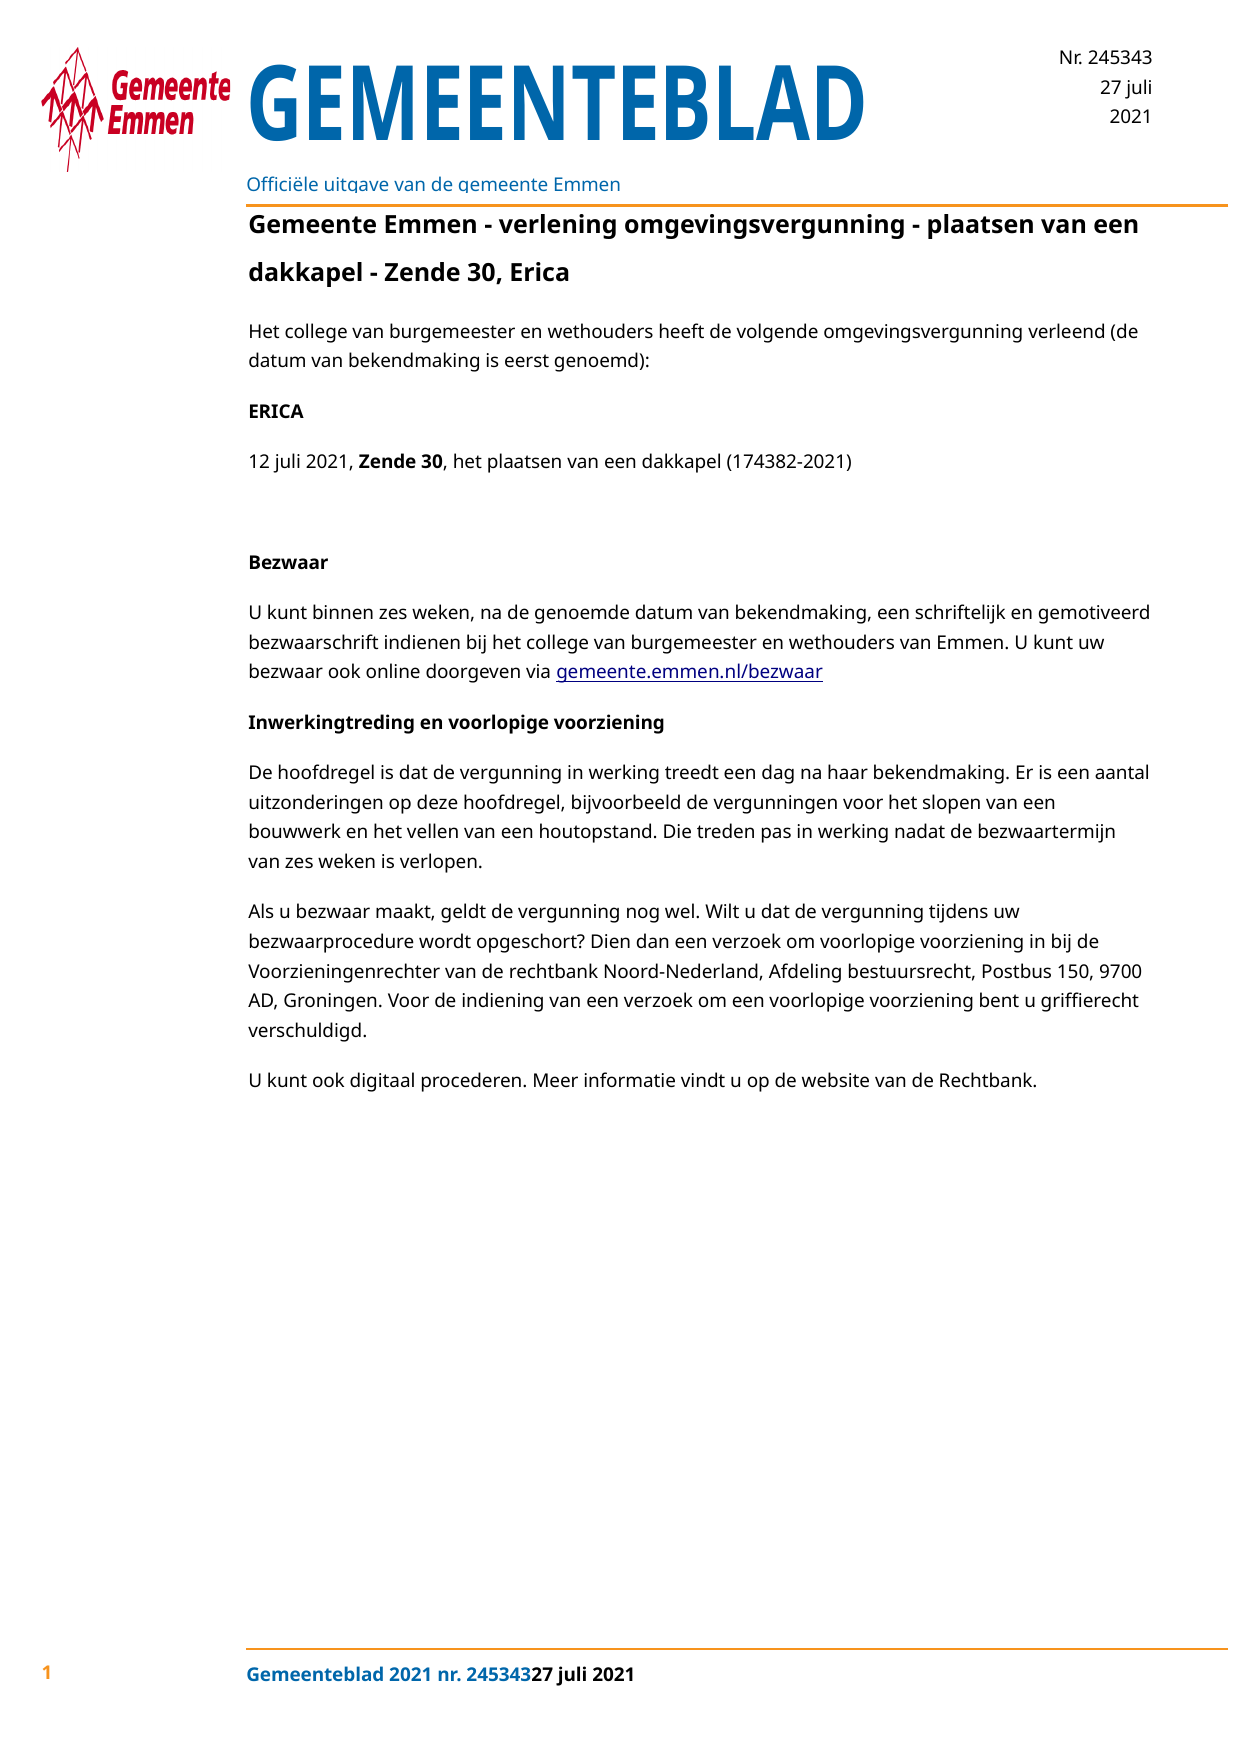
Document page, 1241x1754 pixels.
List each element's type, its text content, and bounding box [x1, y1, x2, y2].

text 12 juli 2021, Zende 30, het plaatsen van een dakkapel (174382-2021) [248, 448, 1152, 474]
text Gemeente Emmen - verlening omgevingsvergunning - plaatsen van een dakkapel - Zende 30, Erica [248, 207, 1152, 288]
text Bezwaar [248, 549, 1152, 575]
text U kunt ook digitaal procederen. Meer informatie vindt u op de website van de Rechtbank. [248, 1067, 1152, 1093]
text De hoofdregel is dat de vergunning in werking treedt een dag na haar bekendmaking. Er is een aantal uitzonderingen op deze hoofdregel, bijvoorbeeld de vergunningen voor het slopen van een bouwwerk en het vellen van een houtopstand. Die treden pas in werking nadat de bezwaartermijn van zes weken is verlopen. [248, 759, 1152, 874]
picture [41, 47, 231, 172]
text Inwerkingtreding en voorlopige voorziening [248, 709, 1152, 735]
text Het college van burgemeester en wethouders heeft de volgende omgevingsvergunning verleend (de datum van bekendmaking is eerst genoemd): [248, 318, 1152, 373]
text Als u bezwaar maakt, geldt de vergunning nog wel. Wilt u dat de vergunning tijdens uw bezwaarprocedure wordt opgeschort? Dien dan een verzoek om voorlopige voorziening in bij de Voorzieningenrechter van de rechtbank Noord-Nederland, Afdeling bestuursrecht, Postbus 150, 9700 AD, Groningen. Voor de indiening van een verzoek om een voorlopige voorziening bent u griffierecht verschuldigd. [248, 899, 1152, 1043]
text ERICA [248, 398, 1152, 424]
text U kunt binnen zes weken, na de genoemde datum van bekendmaking, een schriftelijk en gemotiveerd bezwaarschrift indienen bij het college van burgemeester en wethouders van Emmen. U kunt uw bezwaar ook online doorgeven via gemeente.emmen.nl/bezwaar [248, 599, 1152, 684]
